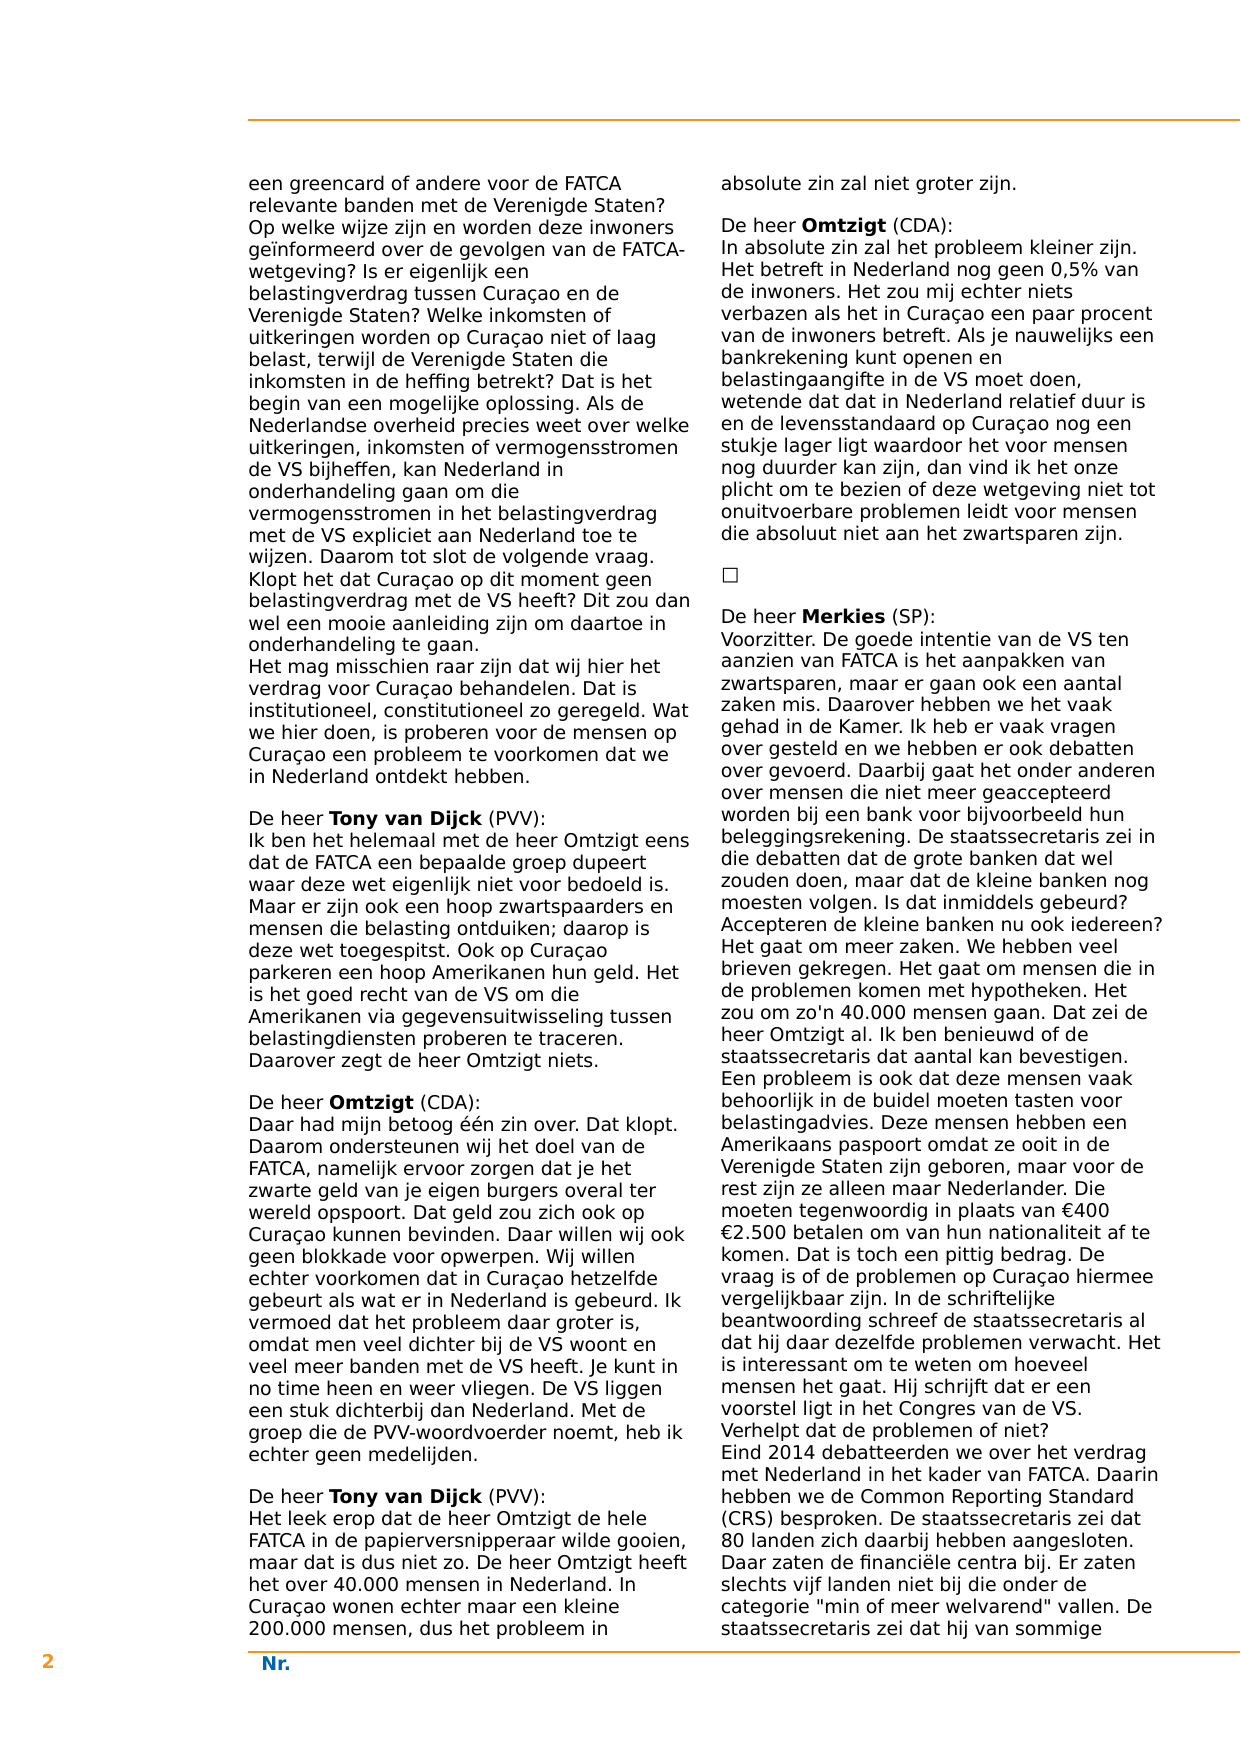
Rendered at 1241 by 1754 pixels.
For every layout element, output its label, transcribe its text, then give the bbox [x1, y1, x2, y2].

text De heer Tony van Dijck (PVV): [248, 1486, 691, 1508]
text De heer Omtzigt (CDA): [248, 1092, 691, 1114]
text Ik ben het helemaal met de heer Omtzigt eens dat de FATCA een bepaalde groep dupeert waar deze wet eigenlijk niet voor bedoeld is. Maar er zijn ook een hoop zwartspaarders en mensen die belasting ontduiken; daarop is deze wet toegespitst. Ook op Curaçao parkeren een hoop Amerikanen hun geld. Het is het goed recht van de VS om die Amerikanen via gegevensuitwisseling tussen belastingdiensten proberen te traceren. Daarover zegt de heer Omtzigt niets. [248, 830, 691, 1072]
text Het mag misschien raar zijn dat wij hier het verdrag voor Curaçao behandelen. Dat is institutioneel, constitutioneel zo geregeld. Wat we hier doen, is proberen voor de mensen op Curaçao een probleem te voorkomen dat we in Nederland ontdekt hebben. [248, 656, 691, 788]
text Daar had mijn betoog één zin over. Dat klopt. Daarom ondersteunen wij het doel van de FATCA, namelijk ervoor zorgen dat je het zwarte geld van je eigen burgers overal ter wereld opspoort. Dat geld zou zich ook op Curaçao kunnen bevinden. Daar willen wij ook geen blokkade voor opwerpen. Wij willen echter voorkomen dat in Curaçao hetzelfde gebeurt als wat er in Nederland is gebeurd. Ik vermoed dat het probleem daar groter is, omdat men veel dichter bij de VS woont en veel meer banden met de VS heeft. Je kunt in no time heen en weer vliegen. De VS liggen een stuk dichterbij dan Nederland. Met de groep die de PVV-woordvoerder noemt, heb ik echter geen medelijden. [248, 1114, 691, 1466]
text In absolute zin zal het probleem kleiner zijn. Het betreft in Nederland nog geen 0,5% van de inwoners. Het zou mij echter niets verbazen als het in Curaçao een paar procent van de inwoners betreft. Als je nauwelijks een bankrekening kunt openen en belastingaangifte in de VS moet doen, wetende dat dat in Nederland relatief duur is en de levensstandaard op Curaçao nog een stukje lager ligt waardoor het voor mensen nog duurder kan zijn, dan vind ik het onze plicht om te bezien of deze wetgeving niet tot onuitvoerbare problemen leidt voor mensen die absoluut niet aan het zwartsparen zijn. [721, 237, 1163, 544]
text Eind 2014 debatteerden we over het verdrag met Nederland in het kader van FATCA. Daarin hebben we de Common Reporting Standard (CRS) besproken. De staatssecretaris zei dat 80 landen zich daarbij hebben aangesloten. Daar zaten de financiële centra bij. Er zaten slechts vijf landen niet bij die onder de categorie "min of meer welvarend" vallen. De staatssecretaris zei dat hij van sommige [721, 1442, 1163, 1639]
text Het leek erop dat de heer Omtzigt de hele FATCA in de papierversnipperaar wilde gooien, maar dat is dus niet zo. De heer Omtzigt heeft het over 40.000 mensen in Nederland. In Curaçao wonen echter maar een kleine 200.000 mensen, dus het probleem in [248, 1508, 691, 1639]
text De heer Omtzigt (CDA): [721, 215, 1163, 237]
text De heer Tony van Dijck (PVV): [248, 808, 691, 830]
text een greencard of andere voor de FATCA relevante banden met de Verenigde Staten? Op welke wijze zijn en worden deze inwoners geïnformeerd over de gevolgen van de FATCA-wetgeving? Is er eigenlijk een belastingverdrag tussen Curaçao en de Verenigde Staten? Welke inkomsten of uitkeringen worden op Curaçao niet of laag belast, terwijl de Verenigde Staten die inkomsten in de heffing betrekt? Dat is het begin van een mogelijke oplossing. Als de Nederlandse overheid precies weet over welke uitkeringen, inkomsten of vermogensstromen de VS bijheffen, kan Nederland in onderhandeling gaan om die vermogensstromen in het belastingverdrag met de VS expliciet aan Nederland toe te wijzen. Daarom tot slot de volgende vraag. Klopt het dat Curaçao op dit moment geen belastingverdrag met de VS heeft? Dit zou dan wel een mooie aanleiding zijn om daartoe in onderhandeling te gaan. [248, 173, 691, 656]
text Een probleem is ook dat deze mensen vaak behoorlijk in de buidel moeten tasten voor belastingadvies. Deze mensen hebben een Amerikaans paspoort omdat ze ooit in de Verenigde Staten zijn geboren, maar voor de rest zijn ze alleen maar Nederlander. Die moeten tegenwoordig in plaats van €400 €2.500 betalen om van hun nationaliteit af te komen. Dat is toch een pittig bedrag. De vraag is of de problemen op Curaçao hiermee vergelijkbaar zijn. In de schriftelijke beantwoording schreef de staatssecretaris al dat hij daar dezelfde problemen verwacht. Het is interessant om te weten om hoeveel mensen het gaat. Hij schrijft dat er een voorstel ligt in het Congres van de VS. Verhelpt dat de problemen of niet? [721, 1068, 1163, 1442]
text ⬜ [721, 564, 1163, 586]
text Voorzitter. De goede intentie van de VS ten aanzien van FATCA is het aanpakken van zwartsparen, maar er gaan ook een aantal zaken mis. Daarover hebben we het vaak gehad in de Kamer. Ik heb er vaak vragen over gesteld en we hebben er ook debatten over gevoerd. Daarbij gaat het onder anderen over mensen die niet meer geaccepteerd worden bij een bank voor bijvoorbeeld hun beleggingsrekening. De staatssecretaris zei in die debatten dat de grote banken dat wel zouden doen, maar dat de kleine banken nog moesten volgen. Is dat inmiddels gebeurd? Accepteren de kleine banken nu ook iedereen? Het gaat om meer zaken. We hebben veel brieven gekregen. Het gaat om mensen die in de problemen komen met hypotheken. Het zou om zo'n 40.000 mensen gaan. Dat zei de heer Omtzigt al. Ik ben benieuwd of de staatssecretaris dat aantal kan bevestigen. [721, 628, 1163, 1068]
text De heer Merkies (SP): [721, 606, 1163, 628]
text absolute zin zal niet groter zijn. [721, 173, 1163, 195]
